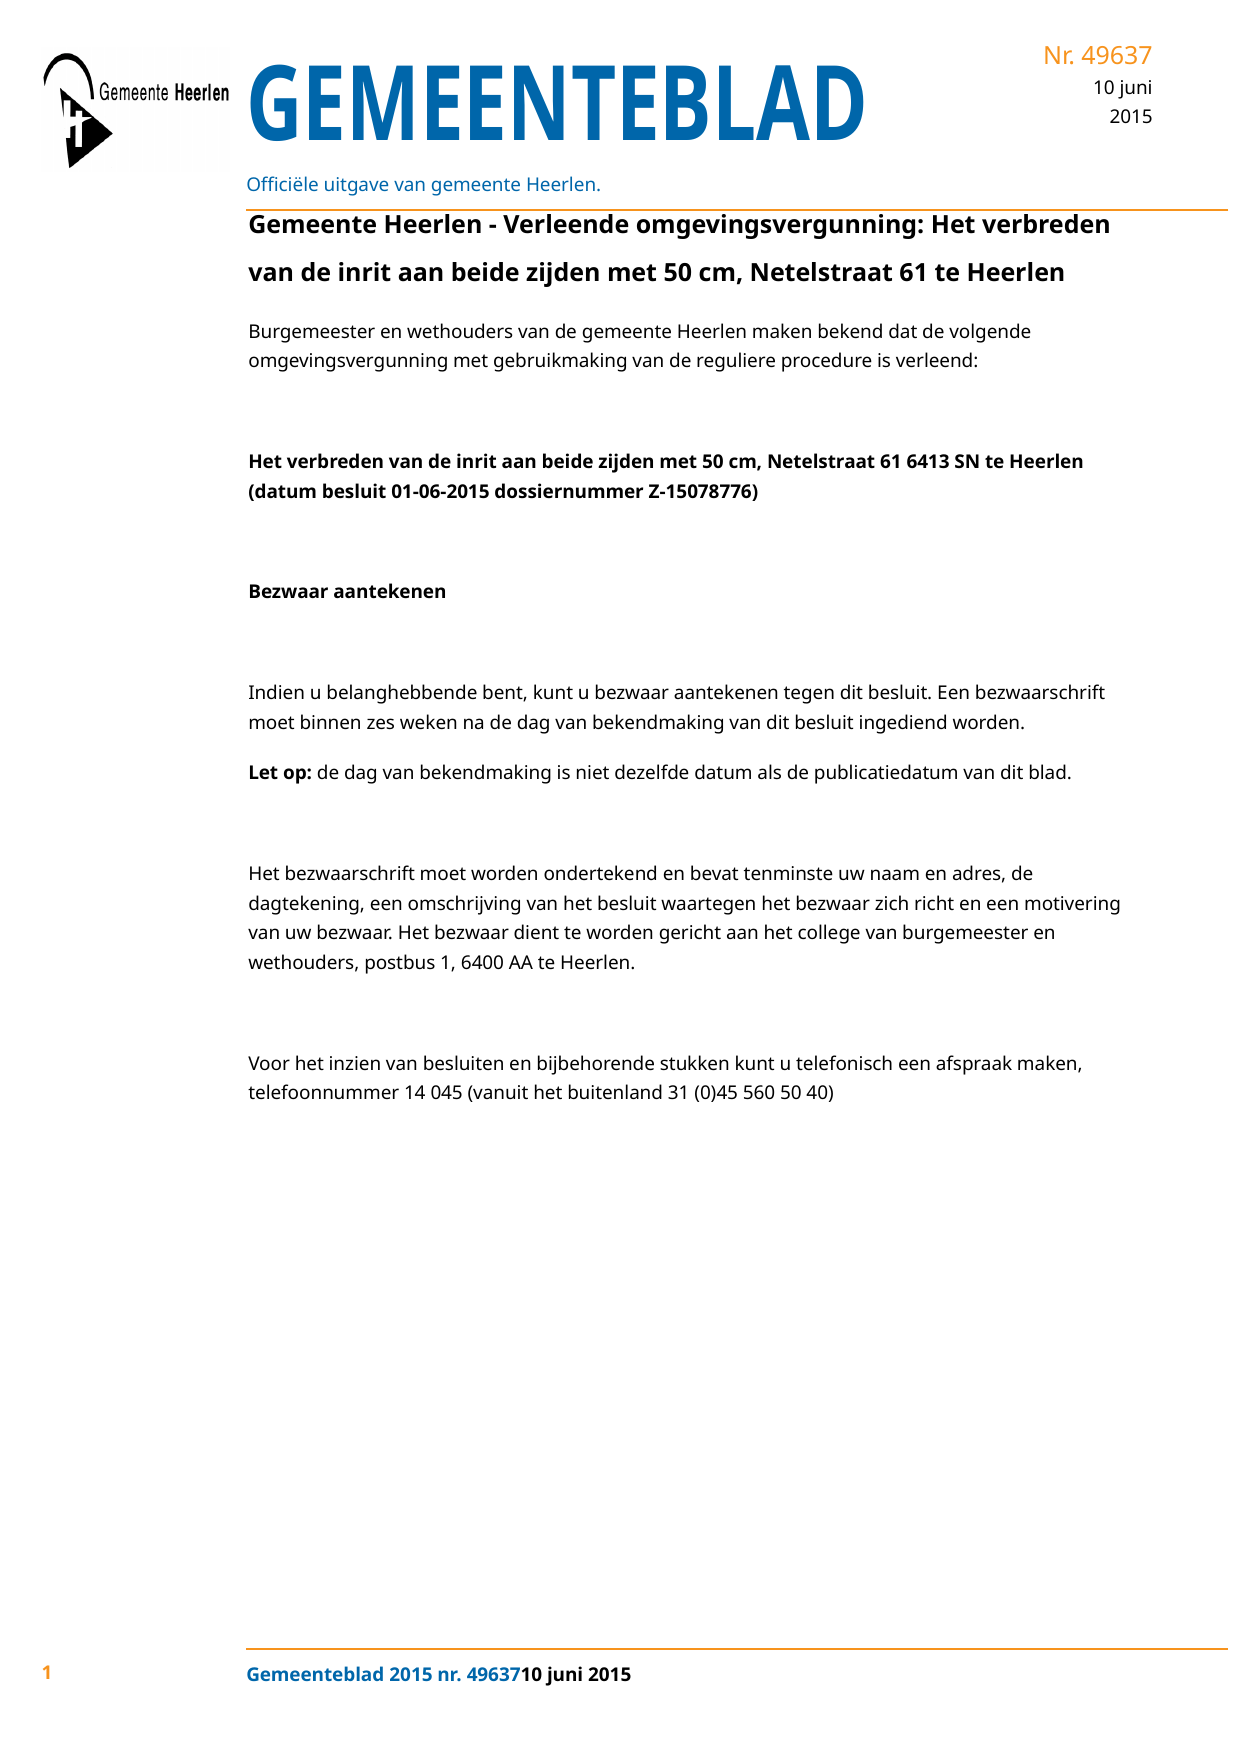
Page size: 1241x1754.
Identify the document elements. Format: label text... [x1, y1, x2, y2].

text Burgemeester en wethouders van de gemeente Heerlen maken bekend dat de volgende omgevingsvergunning met gebruikmaking van de reguliere procedure is verleend: [248, 318, 1152, 373]
text Bezwaar aantekenen [248, 579, 1152, 604]
text Let op: de dag van bekendmaking is niet dezelfde datum als de publicatiedatum van dit blad. [248, 759, 1152, 785]
text Het verbreden van de inrit aan beide zijden met 50 cm, Netelstraat 61 6413 SN te Heerlen (datum besluit 01-06-2015 dossiernummer Z-15078776) [248, 448, 1152, 504]
text Indien u belanghebbende bent, kunt u bezwaar aantekenen tegen dit besluit. Een bezwaarschrift moet binnen zes weken na de dag van bekendmaking van dit besluit ingediend worden. [248, 679, 1152, 735]
picture [41, 47, 231, 172]
text Het bezwaarschrift moet worden ondertekend en bevat tenminste uw naam en adres, de dagtekening, een omschrijving van het besluit waartegen het bezwaar zich richt en een motivering van uw bezwaar. Het bezwaar dient te worden gericht aan het college van burgemeester en wethouders, postbus 1, 6400 AA te Heerlen. [248, 860, 1152, 975]
text Gemeente Heerlen - Verleende omgevingsvergunning: Het verbreden van de inrit aan beide zijden met 50 cm, Netelstraat 61 te Heerlen [248, 211, 1152, 288]
text Voor het inzien van besluiten en bijbehorende stukken kunt u telefonisch een afspraak maken, telefoonnummer 14 045 (vanuit het buitenland 31 (0)45 560 50 40) [248, 1050, 1152, 1105]
